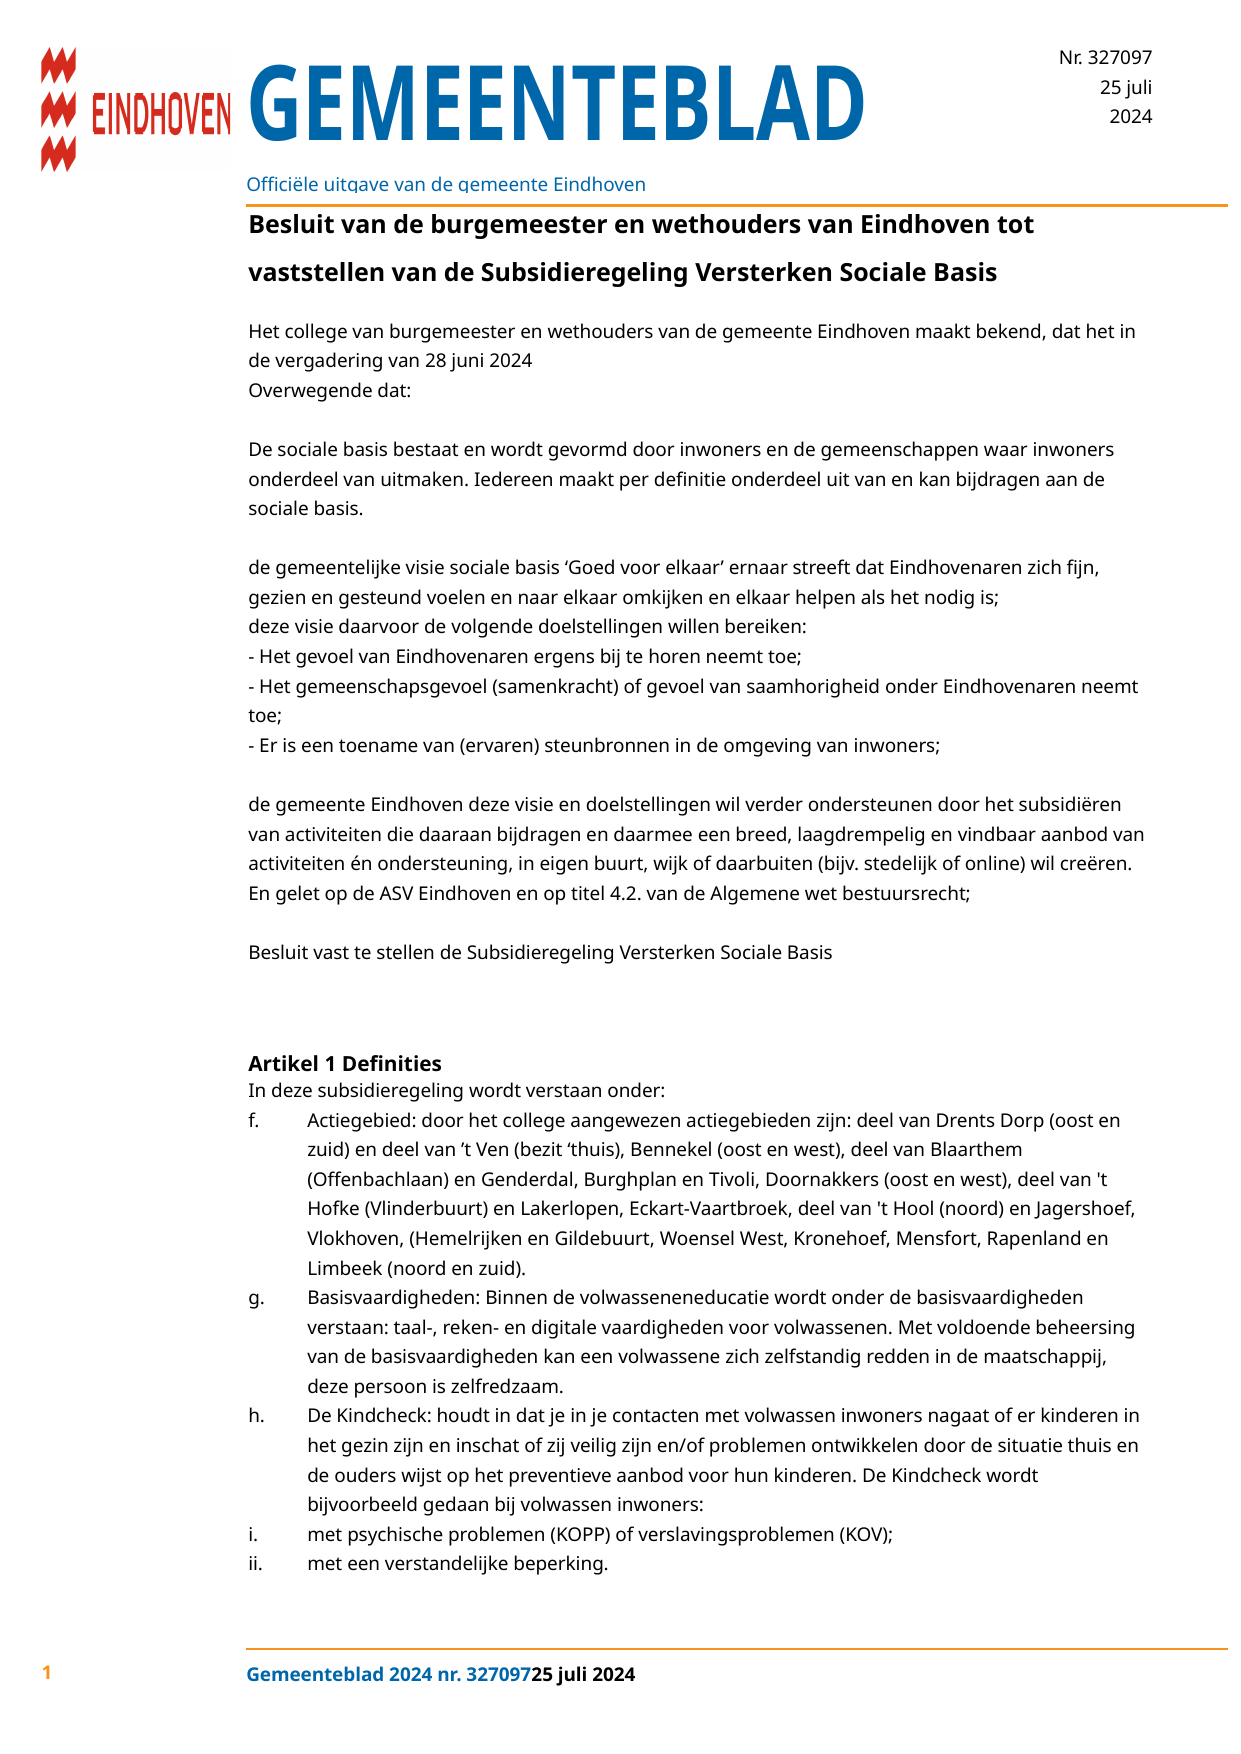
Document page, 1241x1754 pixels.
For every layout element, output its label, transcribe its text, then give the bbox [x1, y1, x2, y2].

list Basisvaardigheden: Binnen de volwasseneneducatie wordt onder de basisvaardigheden verstaan: taal-, reken- en digitale vaardigheden voor volwassenen. Met voldoende beheersing van de basisvaardigheden kan een volwassene zich zelfstandig redden in de maatschappij, deze persoon is zelfredzaam. [248, 1284, 1152, 1399]
text Besluit van de burgemeester en wethouders van Eindhoven tot vaststellen van de Subsidieregeling Versterken Sociale Basis [248, 207, 1152, 288]
text - Het gemeenschapsgevoel (samenkracht) of gevoel van saamhorigheid onder Eindhovenaren neemt toe; [248, 673, 1152, 728]
text Besluit vast te stellen de Subsidieregeling Versterken Sociale Basis [248, 939, 1152, 965]
text de gemeentelijke visie sociale basis ‘Goed voor elkaar’ ernaar streeft dat Eindhovenaren zich fijn, gezien en gesteund voelen en naar elkaar omkijken en elkaar helpen als het nodig is; [248, 554, 1152, 610]
list De Kindcheck: houdt in dat je in je contacten met volwassen inwoners nagaat of er kinderen in het gezin zijn en inschat of zij veilig zijn en/of problemen ontwikkelen door de situatie thuis en de ouders wijst op het preventieve aanbod voor hun kinderen. De Kindcheck wordt bijvoorbeeld gedaan bij volwassen inwoners: [248, 1403, 1152, 1517]
list met een verstandelijke beperking. [248, 1551, 1152, 1576]
picture [41, 47, 231, 172]
text Het college van burgemeester en wethouders van de gemeente Eindhoven maakt bekend, dat het in de vergadering van 28 juni 2024 [248, 318, 1152, 373]
list Actiegebied: door het college aangewezen actiegebieden zijn: deel van Drents Dorp (oost en zuid) en deel van ’t Ven (bezit ‘thuis), Bennekel (oost en west), deel van Blaarthem (Offenbachlaan) en Genderdal, Burghplan en Tivoli, Doornakkers (oost en west), deel van 't Hofke (Vlinderbuurt) en Lakerlopen, Eckart-Vaartbroek, deel van 't Hool (noord) en Jagershoef, Vlokhoven, (Hemelrijken en Gildebuurt, Woensel West, Kronehoef, Mensfort, Rapenland en Limbeek (noord en zuid). [248, 1107, 1152, 1280]
text En gelet op de ASV Eindhoven en op titel 4.2. van de Algemene wet bestuursrecht; [248, 880, 1152, 906]
text de gemeente Eindhoven deze visie en doelstellingen wil verder ondersteunen door het subsidiëren van activiteiten die daaraan bijdragen en daarmee een breed, laagdrempelig en vindbaar aanbod van activiteiten én ondersteuning, in eigen buurt, wijk of daarbuiten (bijv. stedelijk of online) wil creëren. [248, 791, 1152, 876]
text - Het gevoel van Eindhovenaren ergens bij te horen neemt toe; [248, 643, 1152, 669]
text deze visie daarvoor de volgende doelstellingen willen bereiken: [248, 614, 1152, 639]
text Artikel 1 Definities [248, 1049, 1152, 1077]
text In deze subsidieregeling wordt verstaan onder: [248, 1077, 1152, 1103]
text Overwegende dat: [248, 377, 1152, 403]
list met psychische problemen (KOPP) of verslavingsproblemen (KOV); [248, 1521, 1152, 1547]
text - Er is een toename van (ervaren) steunbronnen in de omgeving van inwoners; [248, 732, 1152, 758]
text De sociale basis bestaat en wordt gevormd door inwoners en de gemeenschappen waar inwoners onderdeel van uitmaken. Iedereen maakt per definitie onderdeel uit van en kan bijdragen aan de sociale basis. [248, 436, 1152, 521]
